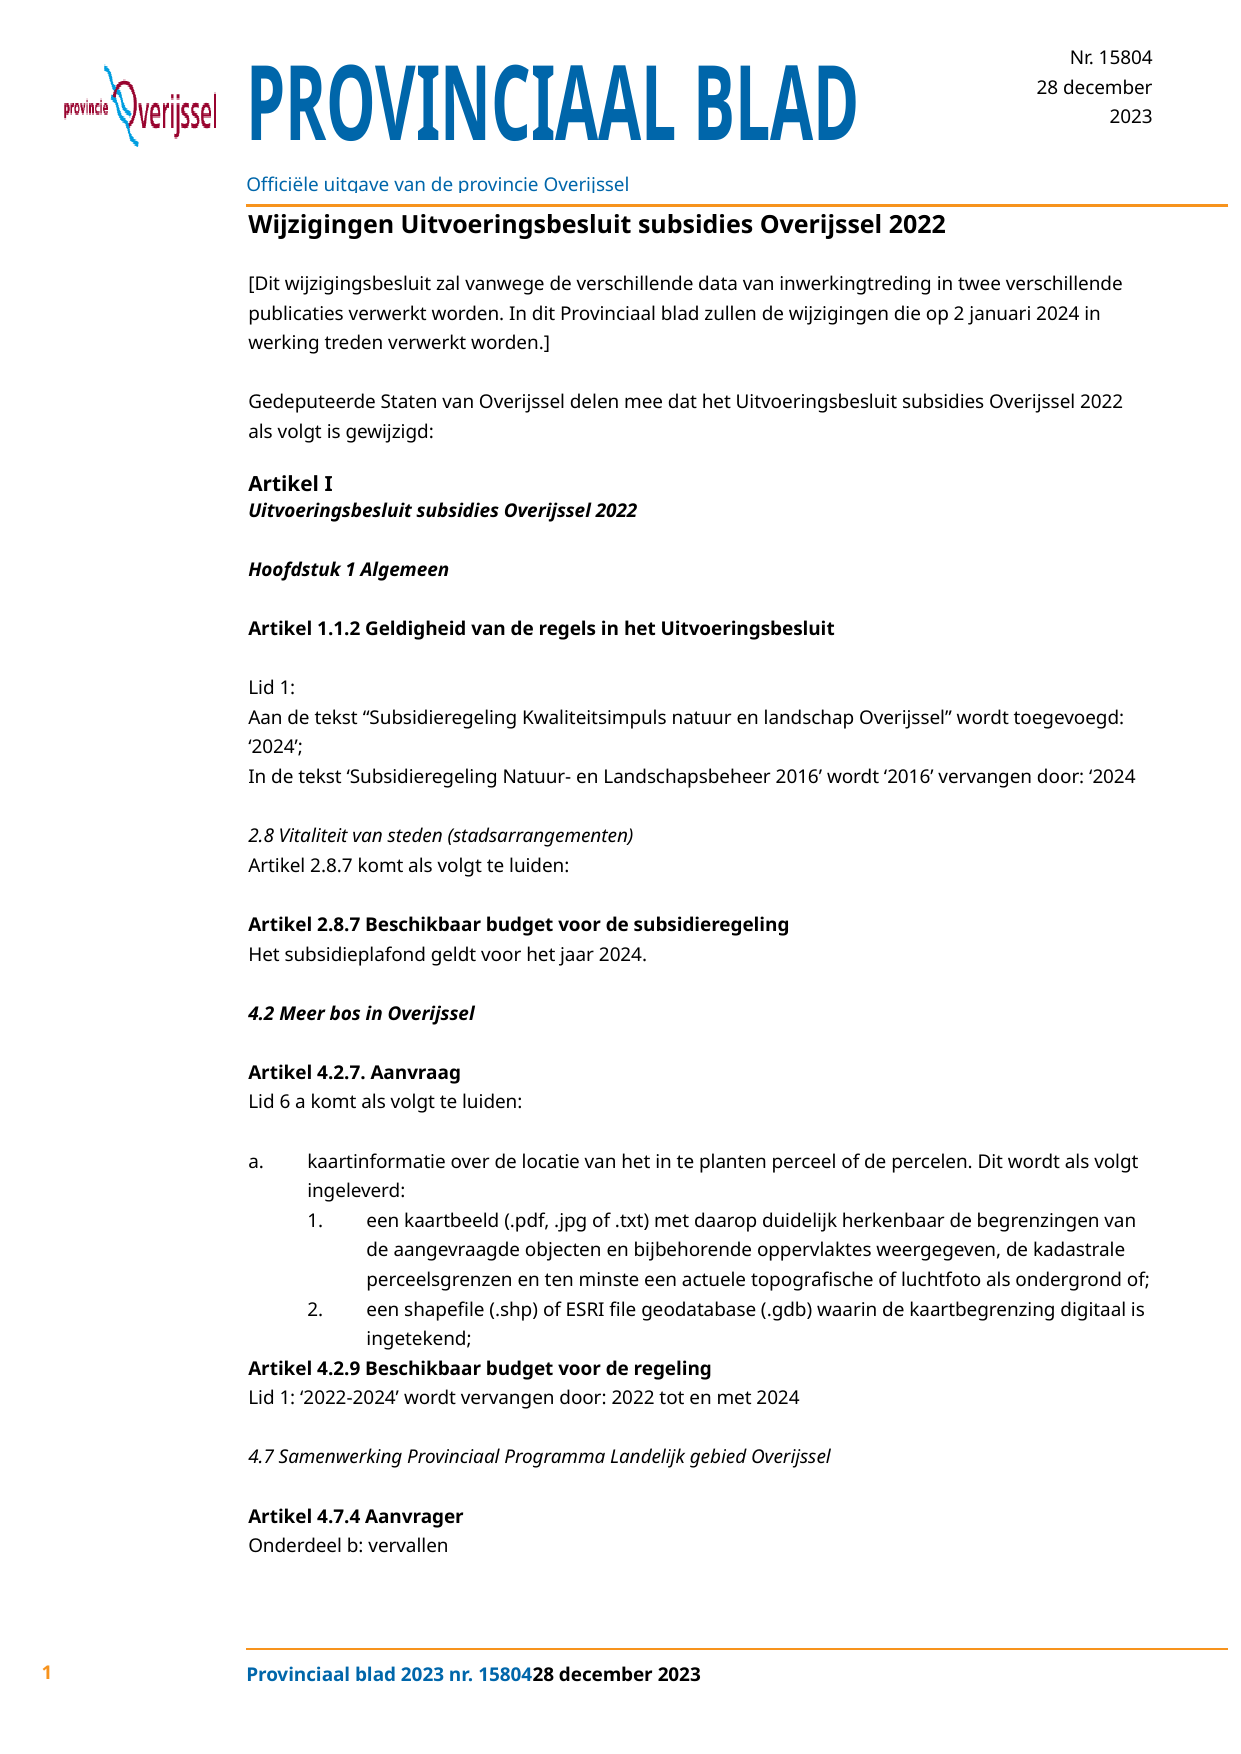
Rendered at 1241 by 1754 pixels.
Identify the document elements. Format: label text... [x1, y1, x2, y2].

text Lid 6 a komt als volgt te luiden: [248, 1089, 1152, 1114]
text Artikel 4.2.7. Aanvraag [248, 1059, 1152, 1085]
picture [41, 47, 231, 172]
text [Dit wijzigingsbesluit zal vanwege de verschillende data van inwerkingtreding in twee verschillende publicaties verwerkt worden. In dit Provinciaal blad zullen de wijzigingen die op 2 januari 2024 in werking treden verwerkt worden.] [248, 270, 1152, 355]
text Artikel 4.2.9 Beschikbaar budget voor de regeling [248, 1355, 1152, 1381]
text Artikel 2.8.7 Beschikbaar budget voor de subsidieregeling [248, 911, 1152, 937]
text Het subsidieplafond geldt voor het jaar 2024. [248, 941, 1152, 967]
text Uitvoeringsbesluit subsidies Overijssel 2022 [248, 497, 1152, 523]
list kaartinformatie over de locatie van het in te planten perceel of de percelen. Dit wordt als volgt ingeleverd: [248, 1148, 1152, 1203]
text In de tekst ‘Subsidieregeling Natuur- en Landschapsbeheer 2016’ wordt ‘2016’ vervangen door: ‘2024 [248, 763, 1152, 789]
text 4.7 Samenwerking Provinciaal Programma Landelijk gebied Overijssel [248, 1444, 1152, 1469]
text Wijzigingen Uitvoeringsbesluit subsidies Overijssel 2022 [248, 207, 1152, 241]
text Artikel 2.8.7 komt als volgt te luiden: [248, 852, 1152, 878]
text Lid 1: ‘2022-2024’ wordt vervangen door: 2022 tot en met 2024 [248, 1384, 1152, 1410]
list een shapefile (.shp) of ESRI file geodatabase (.gdb) waarin de kaartbegrenzing digitaal is ingetekend; [307, 1296, 1152, 1351]
text Aan de tekst “Subsidieregeling Kwaliteitsimpuls natuur en landschap Overijssel” wordt toegevoegd: ‘2024’; [248, 704, 1152, 759]
text 2.8 Vitaliteit van steden (stadsarrangementen) [248, 822, 1152, 848]
list een kaartbeeld (.pdf, .jpg of .txt) met daarop duidelijk herkenbaar de begrenzingen van de aangevraagde objecten en bijbehorende oppervlaktes weergegeven, de kadastrale perceelsgrenzen en ten minste een actuele topografische of luchtfoto als ondergrond of; [307, 1207, 1152, 1292]
text Lid 1: [248, 674, 1152, 700]
text Gedeputeerde Staten van Overijssel delen mee dat het Uitvoeringsbesluit subsidies Overijssel 2022 als volgt is gewijzigd: [248, 389, 1152, 444]
text Artikel 1.1.2 Geldigheid van de regels in het Uitvoeringsbesluit [248, 615, 1152, 641]
text Artikel 4.7.4 Aanvrager [248, 1503, 1152, 1529]
text Onderdeel b: vervallen [248, 1532, 1152, 1558]
text 4.2 Meer bos in Overijssel [248, 1000, 1152, 1026]
text Artikel I [248, 469, 1152, 497]
text Hoofdstuk 1 Algemeen [248, 556, 1152, 582]
